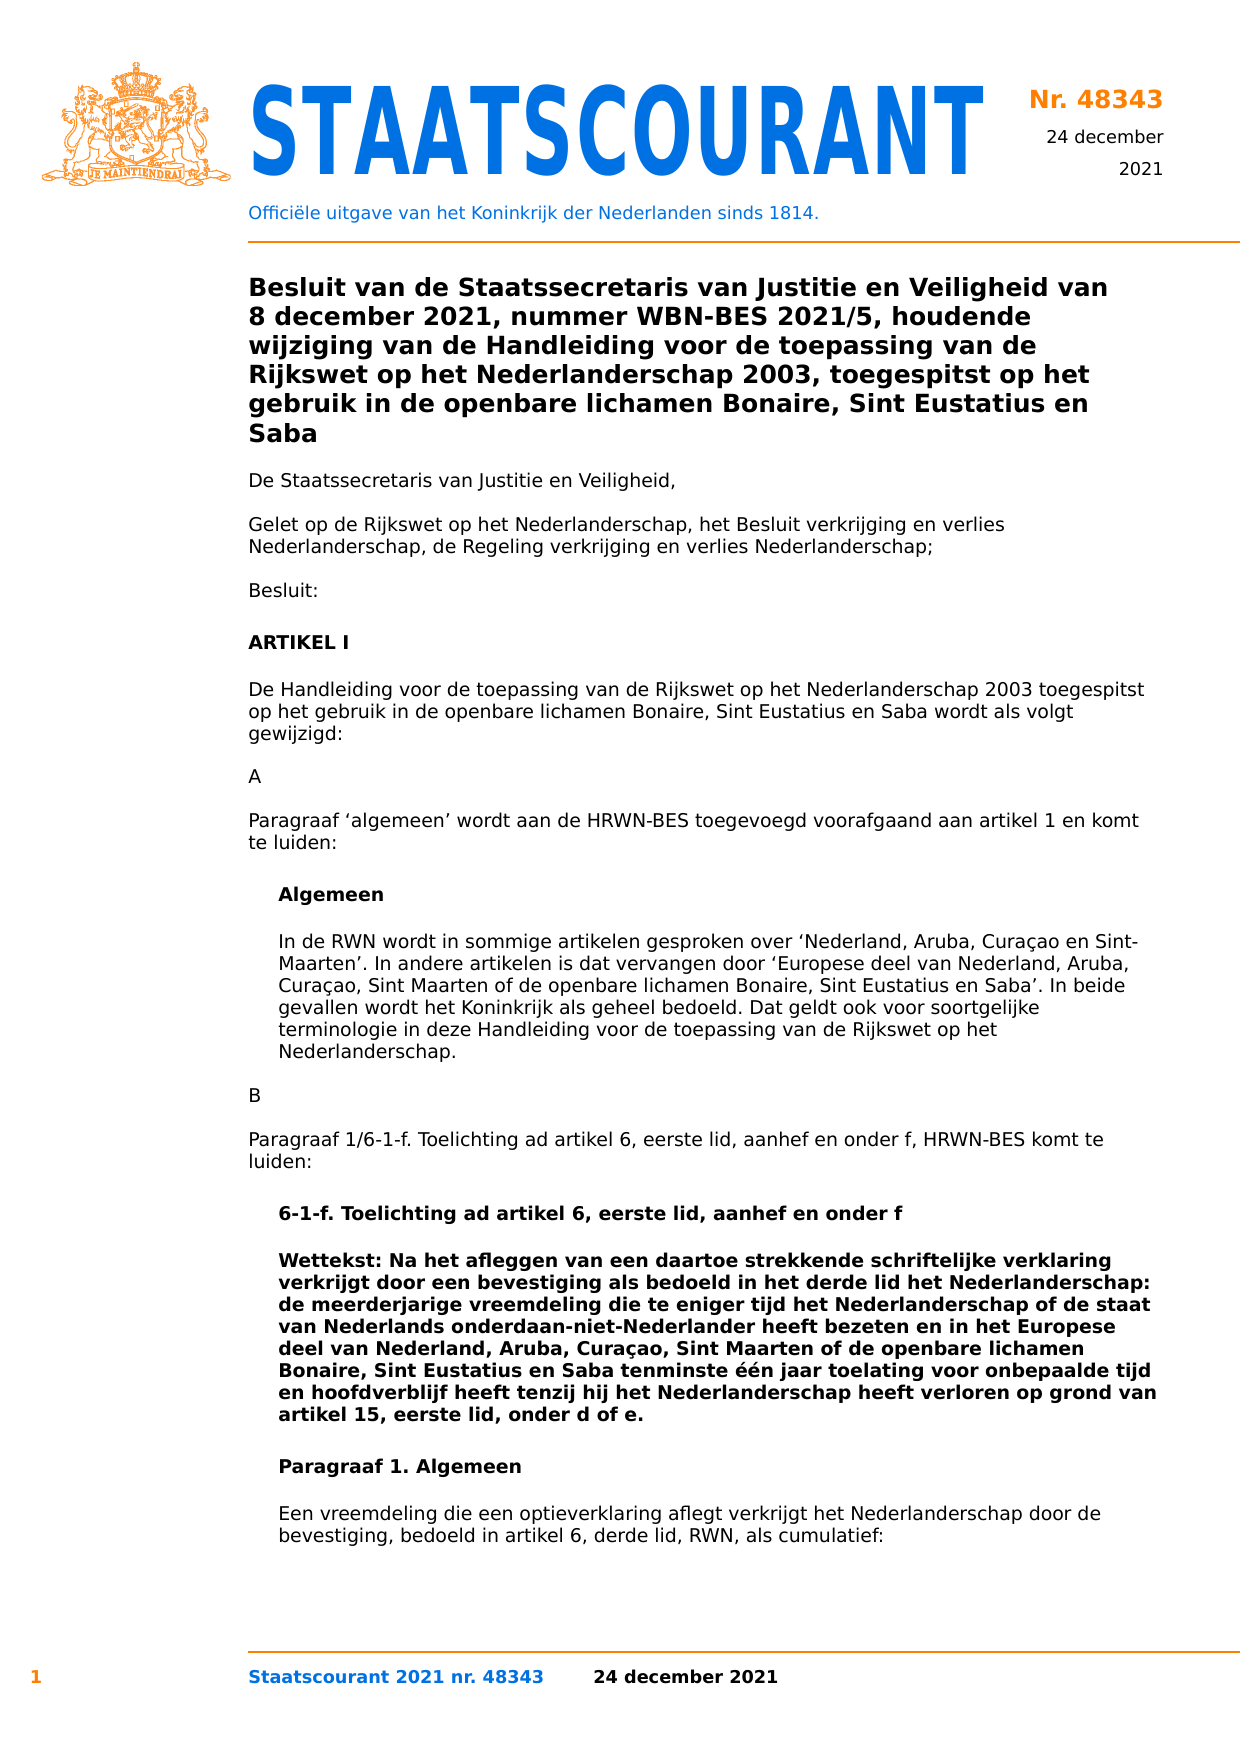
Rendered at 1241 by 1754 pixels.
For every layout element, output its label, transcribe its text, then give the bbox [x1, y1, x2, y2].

picture [41, 62, 231, 186]
text Een vreemdeling die een optieverklaring aflegt verkrijgt het Nederlanderschap door de bevestiging, bedoeld in artikel 6, derde lid, RWN, als cumulatief: [278, 1502, 1163, 1546]
table_header STAATSCOURANT [248, 62, 998, 203]
text In de RWN wordt in sommige artikelen gesproken over ‘Nederland, Aruba, Curaçao en Sint-Maarten’. In andere artikelen is dat vervangen door ‘Europese deel van Nederland, Aruba, Curaçao, Sint Maarten of de openbare lichamen Bonaire, Sint Eustatius en Saba’. In beide gevallen wordt het Koninkrijk als geheel bedoeld. Dat geldt ook voor soortgelijke terminologie in deze Handleiding voor de toepassing van de Rijkswet op het Nederlanderschap. [278, 931, 1163, 1063]
subtitle ARTIKEL I [248, 632, 1163, 653]
table_header [25, 62, 248, 241]
text Gelet op de Rijkswet op het Nederlanderschap, het Besluit verkrijging en verlies Nederlanderschap, de Regeling verkrijging en verlies Nederlanderschap; [248, 514, 1163, 558]
subtitle 6-1-f. Toelichting ad artikel 6, eerste lid, aanhef en onder f [278, 1203, 1163, 1225]
text De Handleiding voor de toepassing van de Rijkswet op het Nederlanderschap 2003 toegespitst op het gebruik in de openbare lichamen Bonaire, Sint Eustatius en Saba wordt als volgt gewijzigd: [248, 678, 1163, 744]
text Wettekst: Na het afleggen van een daartoe strekkende schriftelijke verklaring verkrijgt door een bevestiging als bedoeld in het derde lid het Nederlanderschap: de meerderjarige vreemdeling die te eniger tijd het Nederlanderschap of de staat van Nederlands onderdaan-niet-Nederlander heeft bezeten en in het Europese deel van Nederland, Aruba, Curaçao, Sint Maarten of de openbare lichamen Bonaire, Sint Eustatius en Saba tenminste één jaar toelating voor onbepaalde tijd en hoofdverblijf heeft tenzij hij het Nederlanderschap heeft verloren op grond van artikel 15, eerste lid, onder d of e. [278, 1250, 1163, 1426]
table_cell Officiële uitgave van het Koninkrijk der Nederlanden sinds 1814. [248, 203, 1240, 241]
table_cell 24 december [998, 121, 1240, 153]
text A [248, 766, 1163, 788]
text B [248, 1085, 1163, 1107]
subtitle Paragraaf 1. Algemeen [278, 1456, 1163, 1477]
table_header Nr. 48343 [998, 62, 1240, 121]
text De Staatssecretaris van Justitie en Veiligheid, [248, 470, 1163, 492]
subtitle Besluit van de Staatssecretaris van Justitie en Veiligheid van 8 december 2021, nummer WBN-BES 2021/5, houdende wijziging van de Handleiding voor de toepassing van de Rijkswet op het Nederlanderschap 2003, toegespitst op het gebruik in de openbare lichamen Bonaire, Sint Eustatius en Saba [248, 273, 1163, 448]
table_cell 2021 [998, 153, 1240, 203]
text Paragraaf 1/6-1-f. Toelichting ad artikel 6, eerste lid, aanhef en onder f, HRWN-BES komt te luiden: [248, 1129, 1163, 1173]
subtitle Algemeen [278, 884, 1163, 906]
text Besluit: [248, 579, 1163, 602]
text Paragraaf ‘algemeen’ wordt aan de HRWN-BES toegevoegd voorafgaand aan artikel 1 en komt te luiden: [248, 810, 1163, 854]
